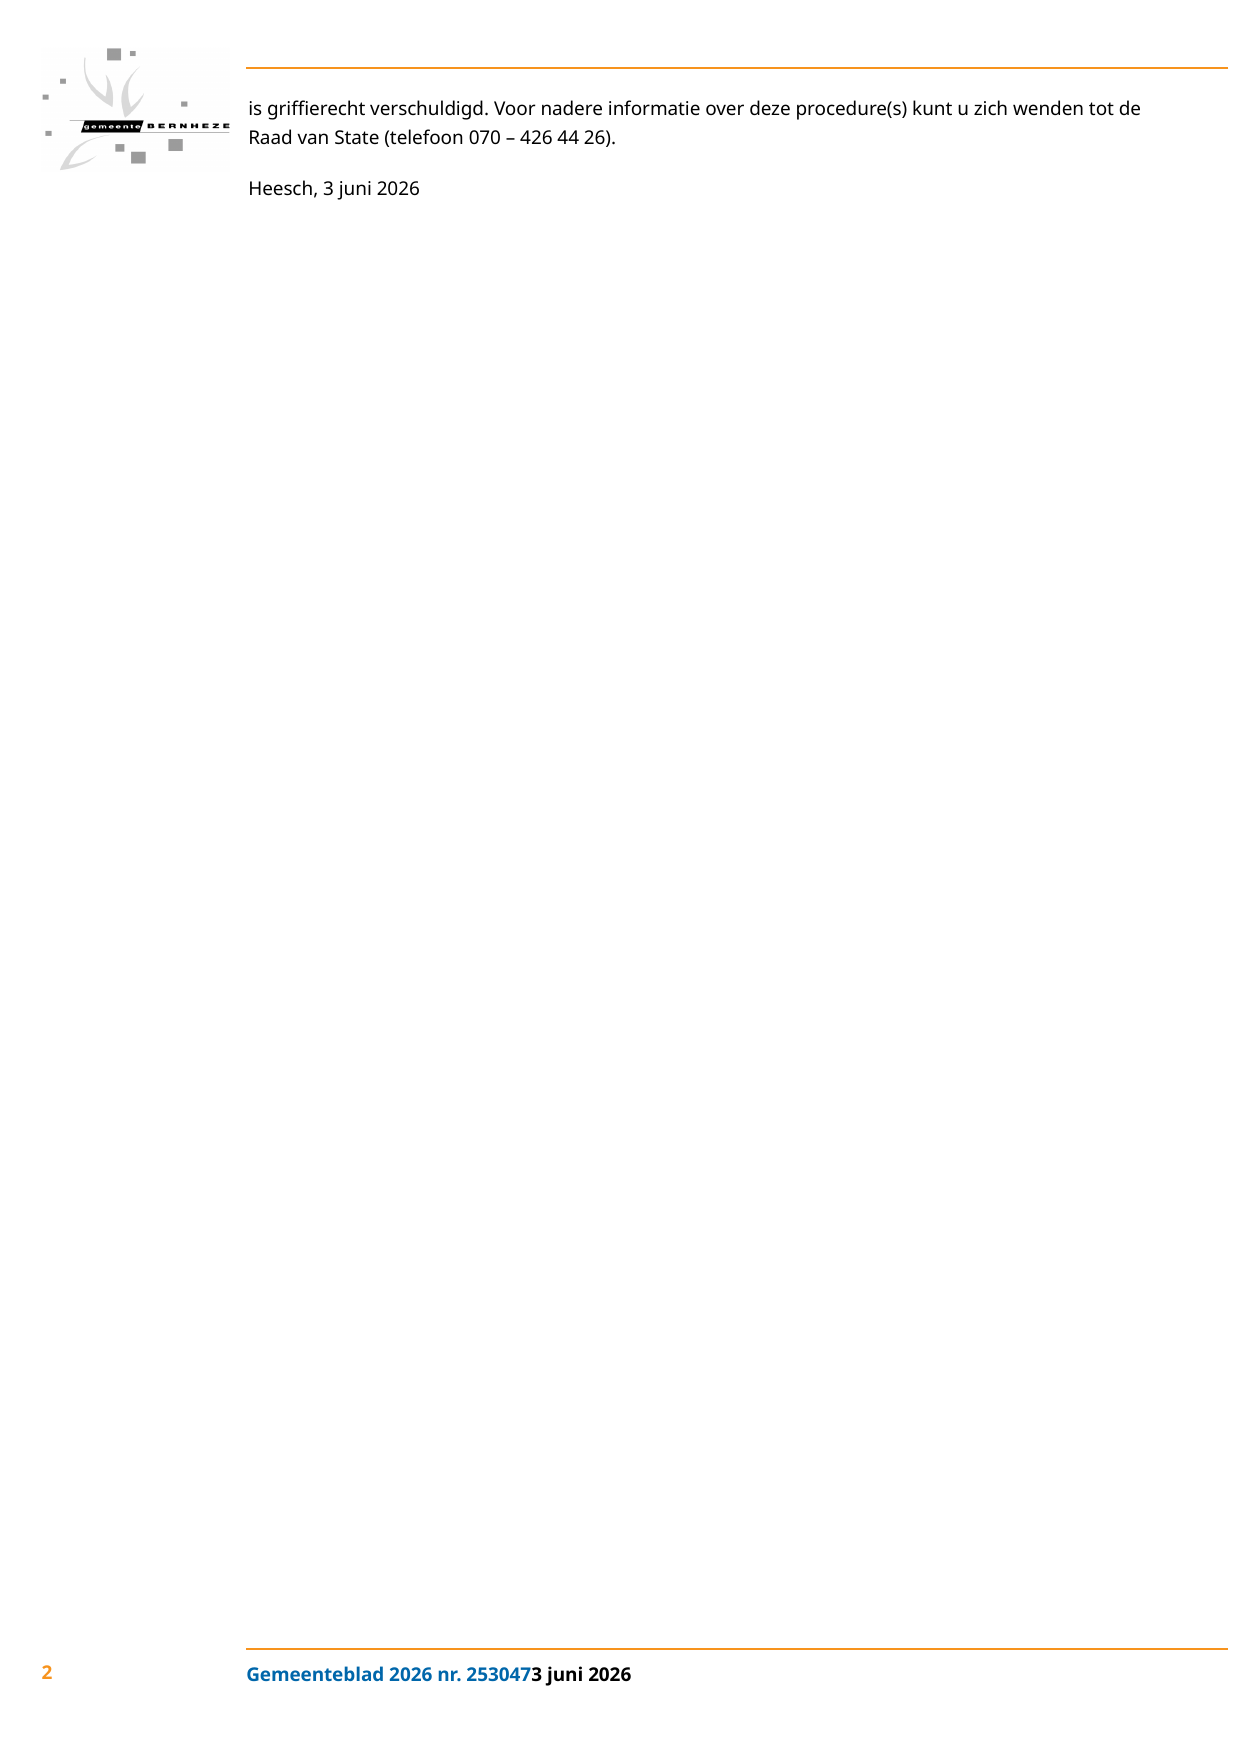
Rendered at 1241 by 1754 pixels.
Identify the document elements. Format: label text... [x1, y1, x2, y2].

text Heesch, 3 juni 2026 [248, 175, 1152, 201]
picture [41, 47, 231, 172]
text is griffierecht verschuldigd. Voor nadere informatie over deze procedure(s) kunt u zich wenden tot de Raad van State (telefoon 070 – 426 44 26). [248, 95, 1152, 150]
